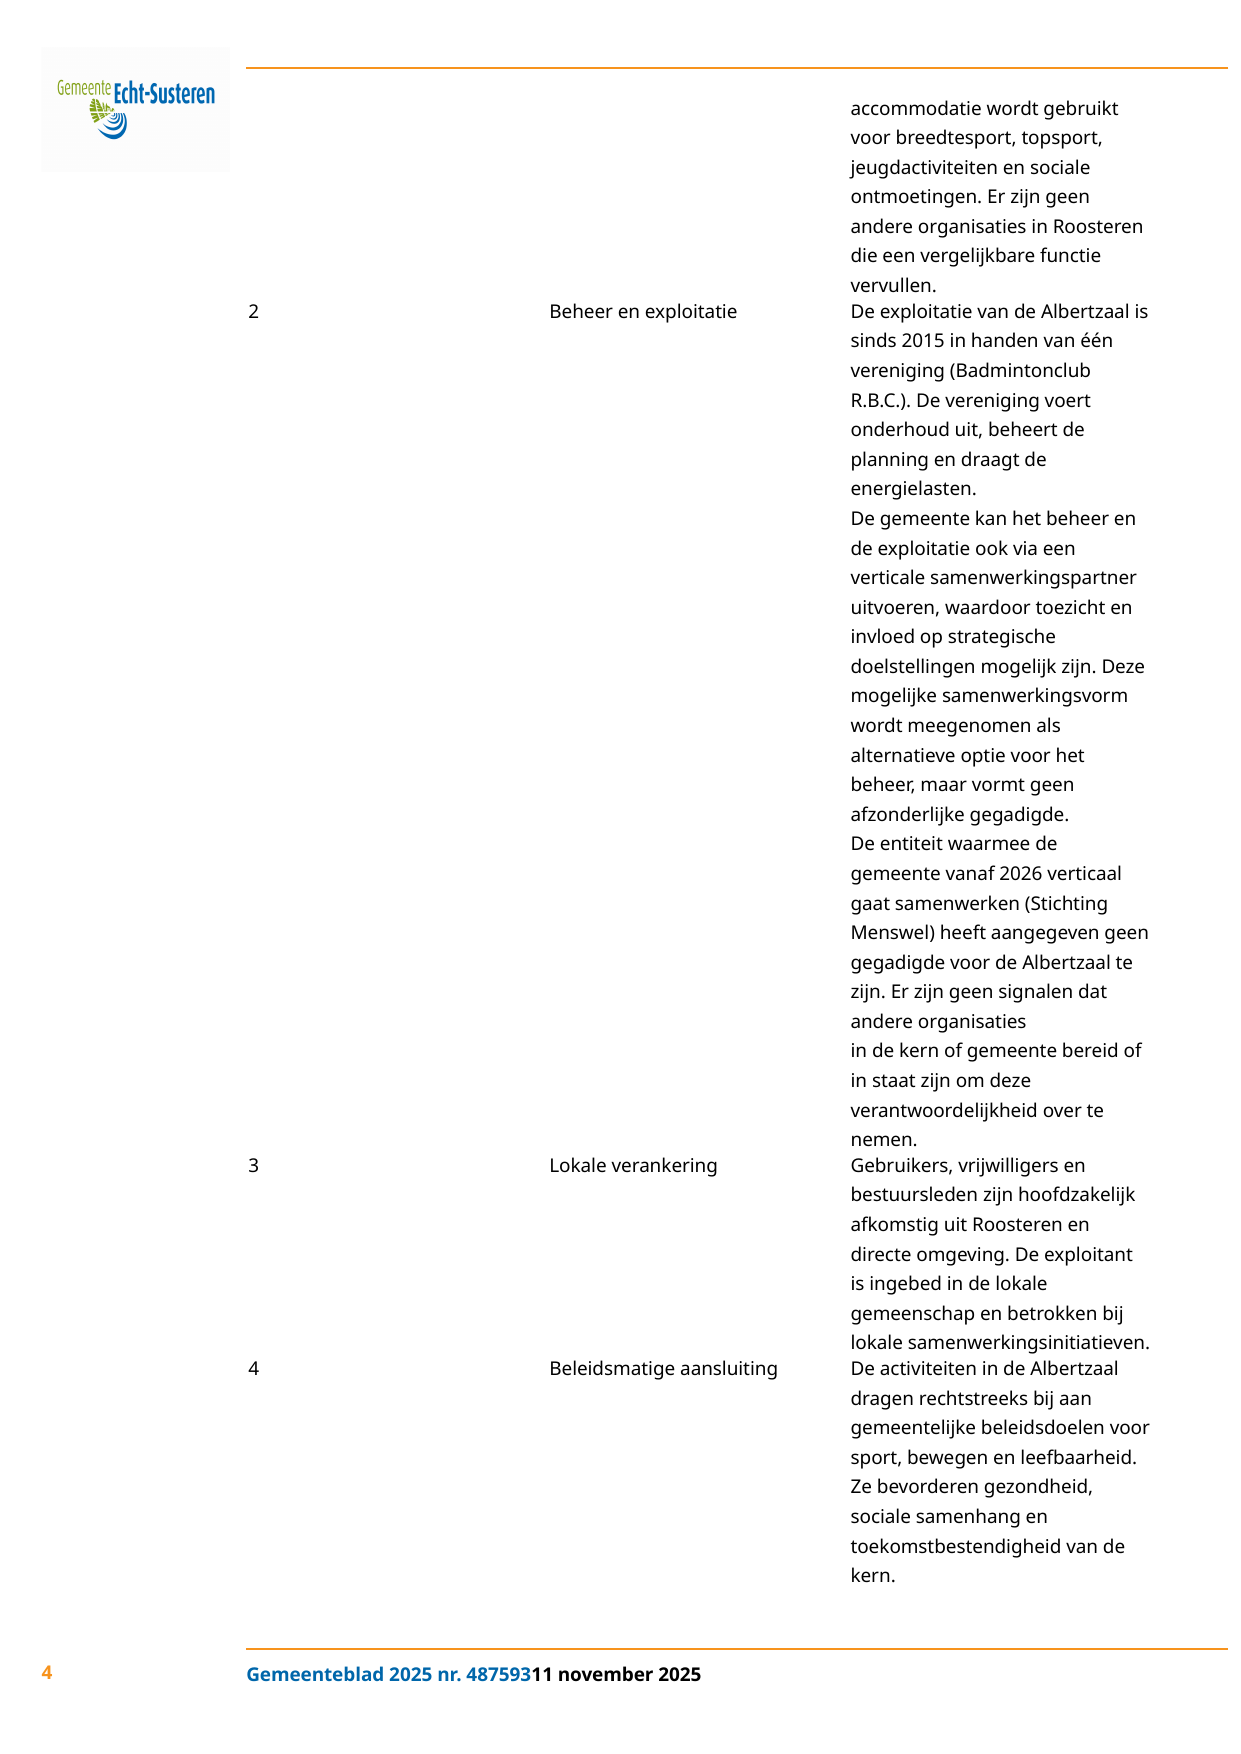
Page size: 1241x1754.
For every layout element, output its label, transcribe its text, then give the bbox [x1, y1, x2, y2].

picture [41, 47, 231, 172]
table_cell De activiteiten in de Albertzaal dragen rechtstreeks bij aan gemeentelijke beleidsdoelen voor sport, bewegen en leefbaarheid. Ze bevorderen gezondheid, sociale samenhang en toekomstbestendigheid van de kern. [850, 1355, 1152, 1588]
table_cell 4 [248, 1355, 549, 1588]
table_cell Beleidsmatige aansluiting [549, 1355, 850, 1588]
table_cell accommodatie wordt gebruikt voor breedtesport, topsport, jeugdactiviteiten en sociale ontmoetingen. Er zijn geen andere organisaties in Roosteren die een vergelijkbare functie vervullen. [850, 95, 1152, 298]
table_cell [549, 95, 850, 298]
table_cell 3 [248, 1152, 549, 1355]
table_cell Gebruikers, vrijwilligers en bestuursleden zijn hoofdzakelijk afkomstig uit Roosteren en directe omgeving. De exploitant is ingebed in de lokale gemeenschap en betrokken bij lokale samenwerkingsinitiatieven. [850, 1152, 1152, 1355]
table_cell De exploitatie van de Albertzaal is sinds 2015 in handen van één vereniging (Badmintonclub R.B.C.). De vereniging voert onderhoud uit, beheert de planning en draagt de energielasten. De gemeente kan het beheer en de exploitatie ook via een verticale samenwerkingspartner uitvoeren, waardoor toezicht en invloed op strategische doelstellingen mogelijk zijn. Deze mogelijke samenwerkingsvorm wordt meegenomen als alternatieve optie voor het beheer, maar vormt geen afzonderlijke gegadigde. De entiteit waarmee de gemeente vanaf 2026 verticaal gaat samenwerken (Stichting Menswel) heeft aangegeven geen gegadigde voor de Albertzaal te zijn. Er zijn geen signalen dat andere organisaties in de kern of gemeente bereid of in staat zijn om deze verantwoordelijkheid over te nemen. [850, 298, 1152, 1152]
table_cell Beheer en exploitatie [549, 298, 850, 1152]
table_cell 2 [248, 298, 549, 1152]
table_cell [248, 95, 549, 298]
table_cell Lokale verankering [549, 1152, 850, 1355]
